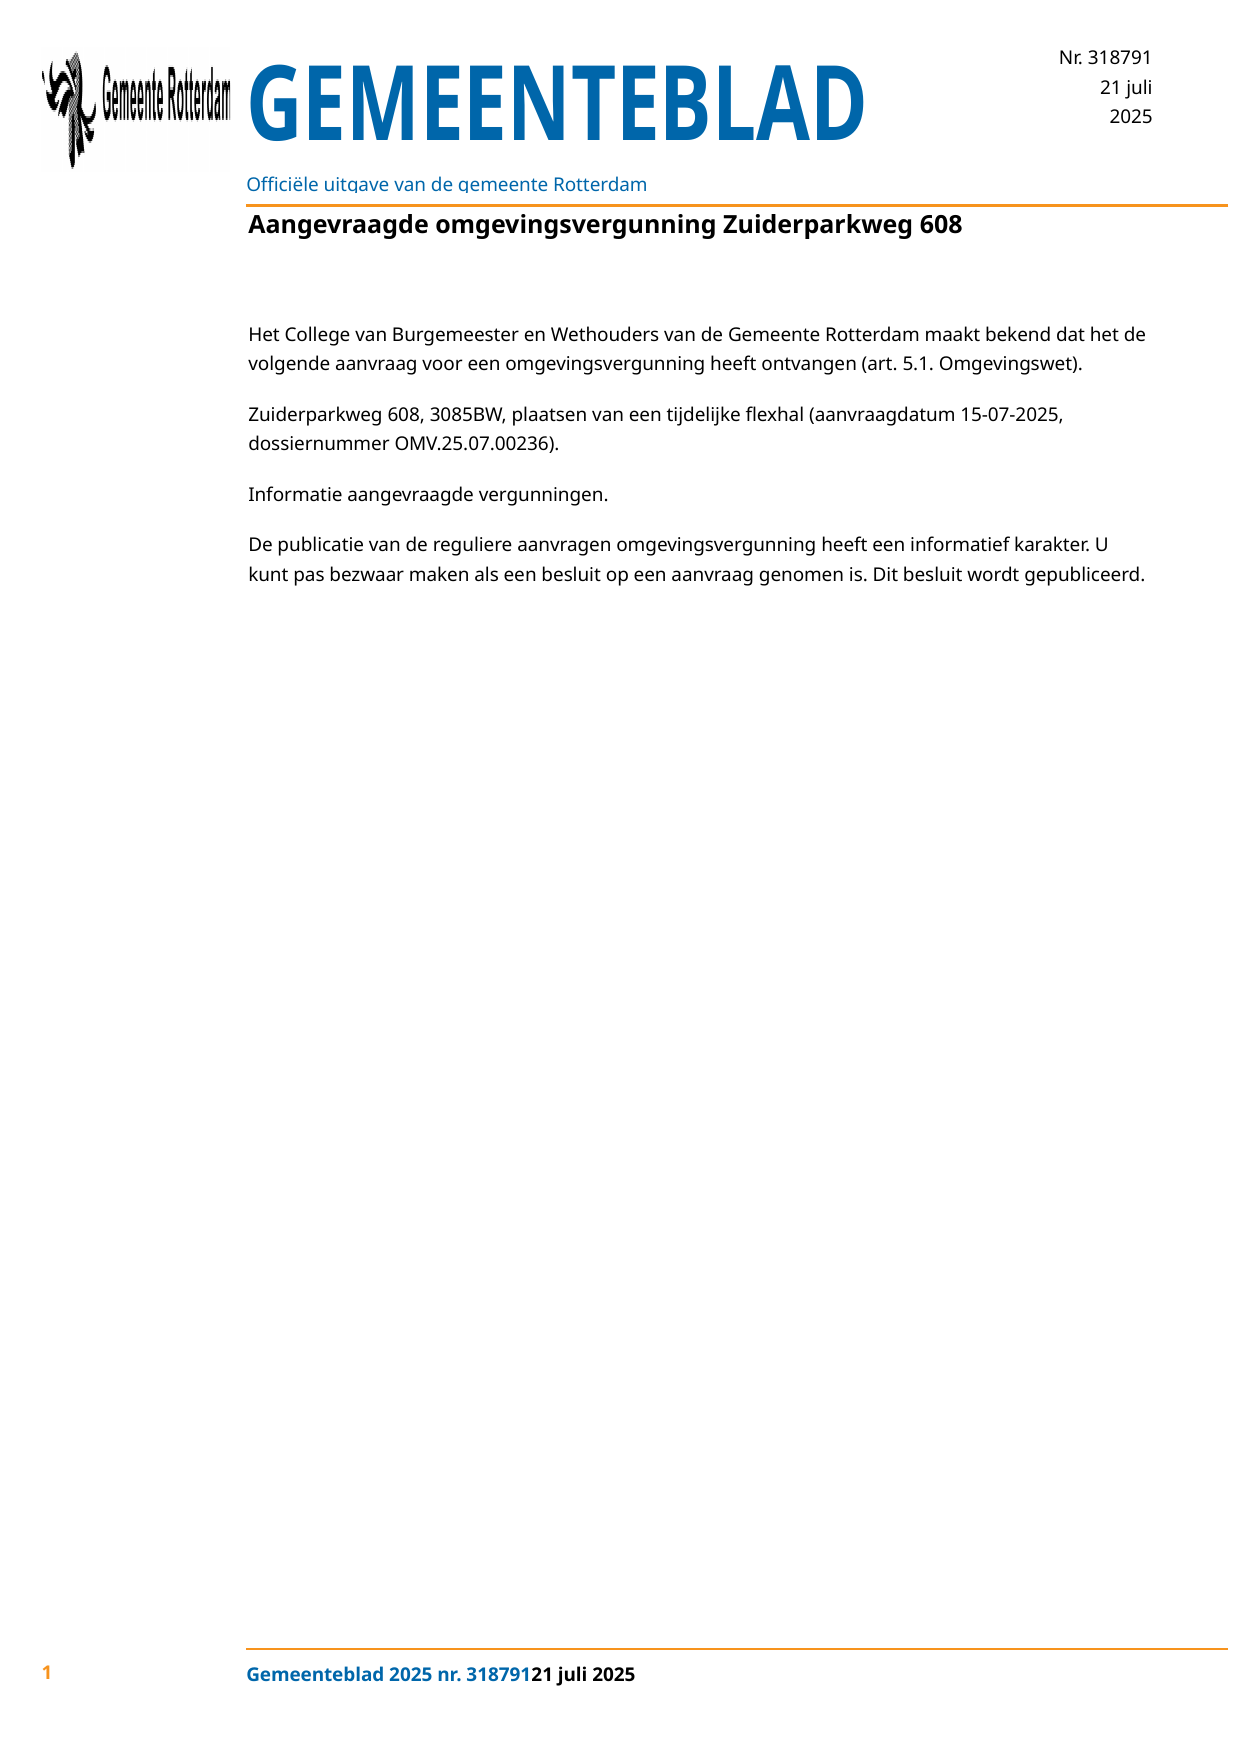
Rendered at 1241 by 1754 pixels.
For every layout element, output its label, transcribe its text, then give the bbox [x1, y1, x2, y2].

text De publicatie van de reguliere aanvragen omgevingsvergunning heeft een informatief karakter. U kunt pas bezwaar maken als een besluit op een aanvraag genomen is. Dit besluit wordt gepubliceerd. [248, 531, 1152, 586]
text Aangevraagde omgevingsvergunning Zuiderparkweg 608 [248, 207, 1152, 241]
picture [41, 47, 231, 172]
text Zuiderparkweg 608, 3085BW, plaatsen van een tijdelijke flexhal (aanvraagdatum 15-07-2025, dossiernummer OMV.25.07.00236). [248, 401, 1152, 456]
text Informatie aangevraagde vergunningen. [248, 481, 1152, 506]
text Het College van Burgemeester en Wethouders van de Gemeente Rotterdam maakt bekend dat het de volgende aanvraag voor een omgevingsvergunning heeft ontvangen (art. 5.1. Omgevingswet). [248, 321, 1152, 376]
